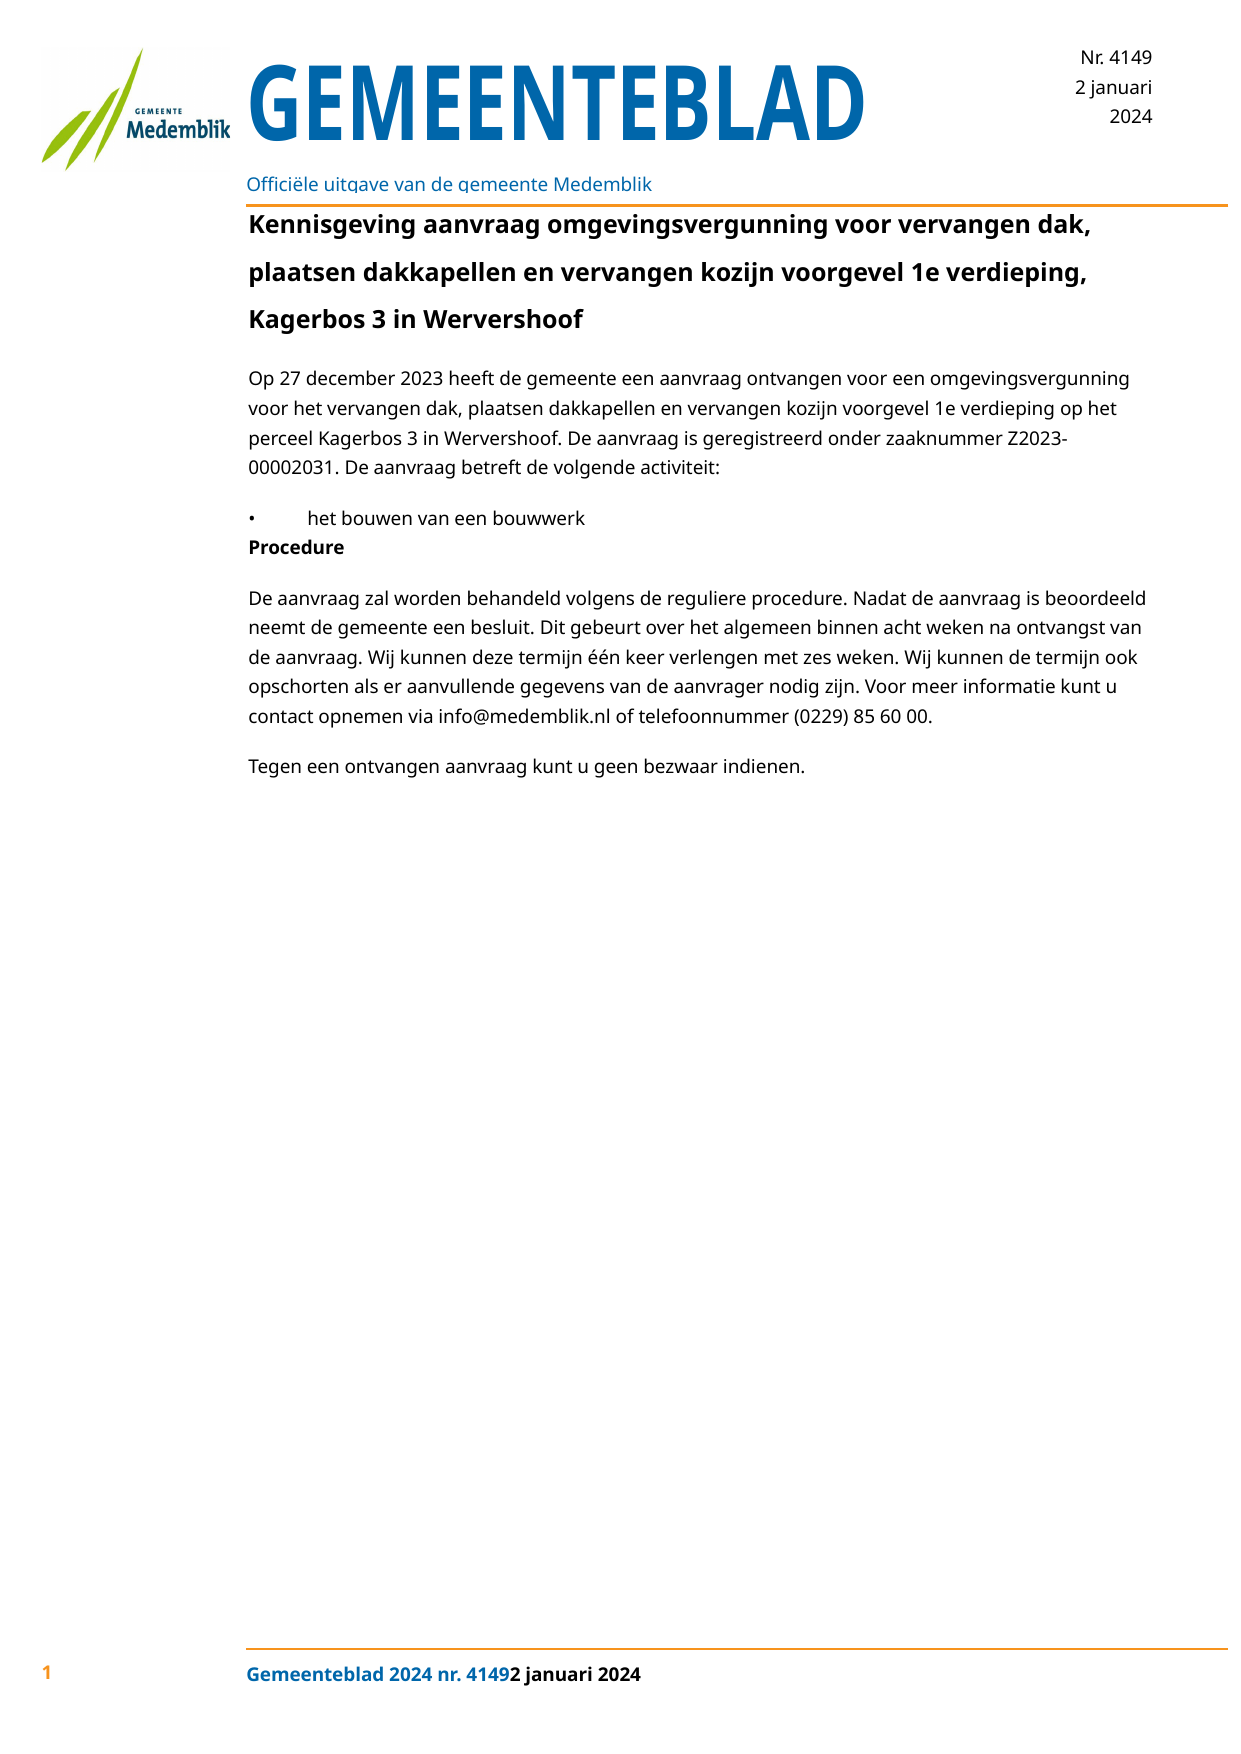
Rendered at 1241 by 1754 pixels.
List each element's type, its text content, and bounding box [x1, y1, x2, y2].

text Tegen een ontvangen aanvraag kunt u geen bezwaar indienen. [248, 753, 1152, 779]
text Op 27 december 2023 heeft de gemeente een aanvraag ontvangen voor een omgevingsvergunning voor het vervangen dak, plaatsen dakkapellen en vervangen kozijn voorgevel 1e verdieping op het perceel Kagerbos 3 in Wervershoof. De aanvraag is geregistreerd onder zaaknummer Z2023-00002031. De aanvraag betreft de volgende activiteit: [248, 366, 1152, 480]
text De aanvraag zal worden behandeld volgens de reguliere procedure. Nadat de aanvraag is beoordeeld neemt de gemeente een besluit. Dit gebeurt over het algemeen binnen acht weken na ontvangst van de aanvraag. Wij kunnen deze termijn één keer verlengen met zes weken. Wij kunnen de termijn ook opschorten als er aanvullende gegevens van de aanvrager nodig zijn. Voor meer informatie kunt u contact opnemen via info@medemblik.nl of telefoonnummer (0229) 85 60 00. [248, 585, 1152, 729]
list het bouwen van een bouwwerk [248, 505, 1152, 530]
text Procedure [248, 534, 1152, 560]
text Kennisgeving aanvraag omgevingsvergunning voor vervangen dak, plaatsen dakkapellen en vervangen kozijn voorgevel 1e verdieping, Kagerbos 3 in Wervershoof [248, 207, 1152, 336]
picture [41, 47, 231, 172]
